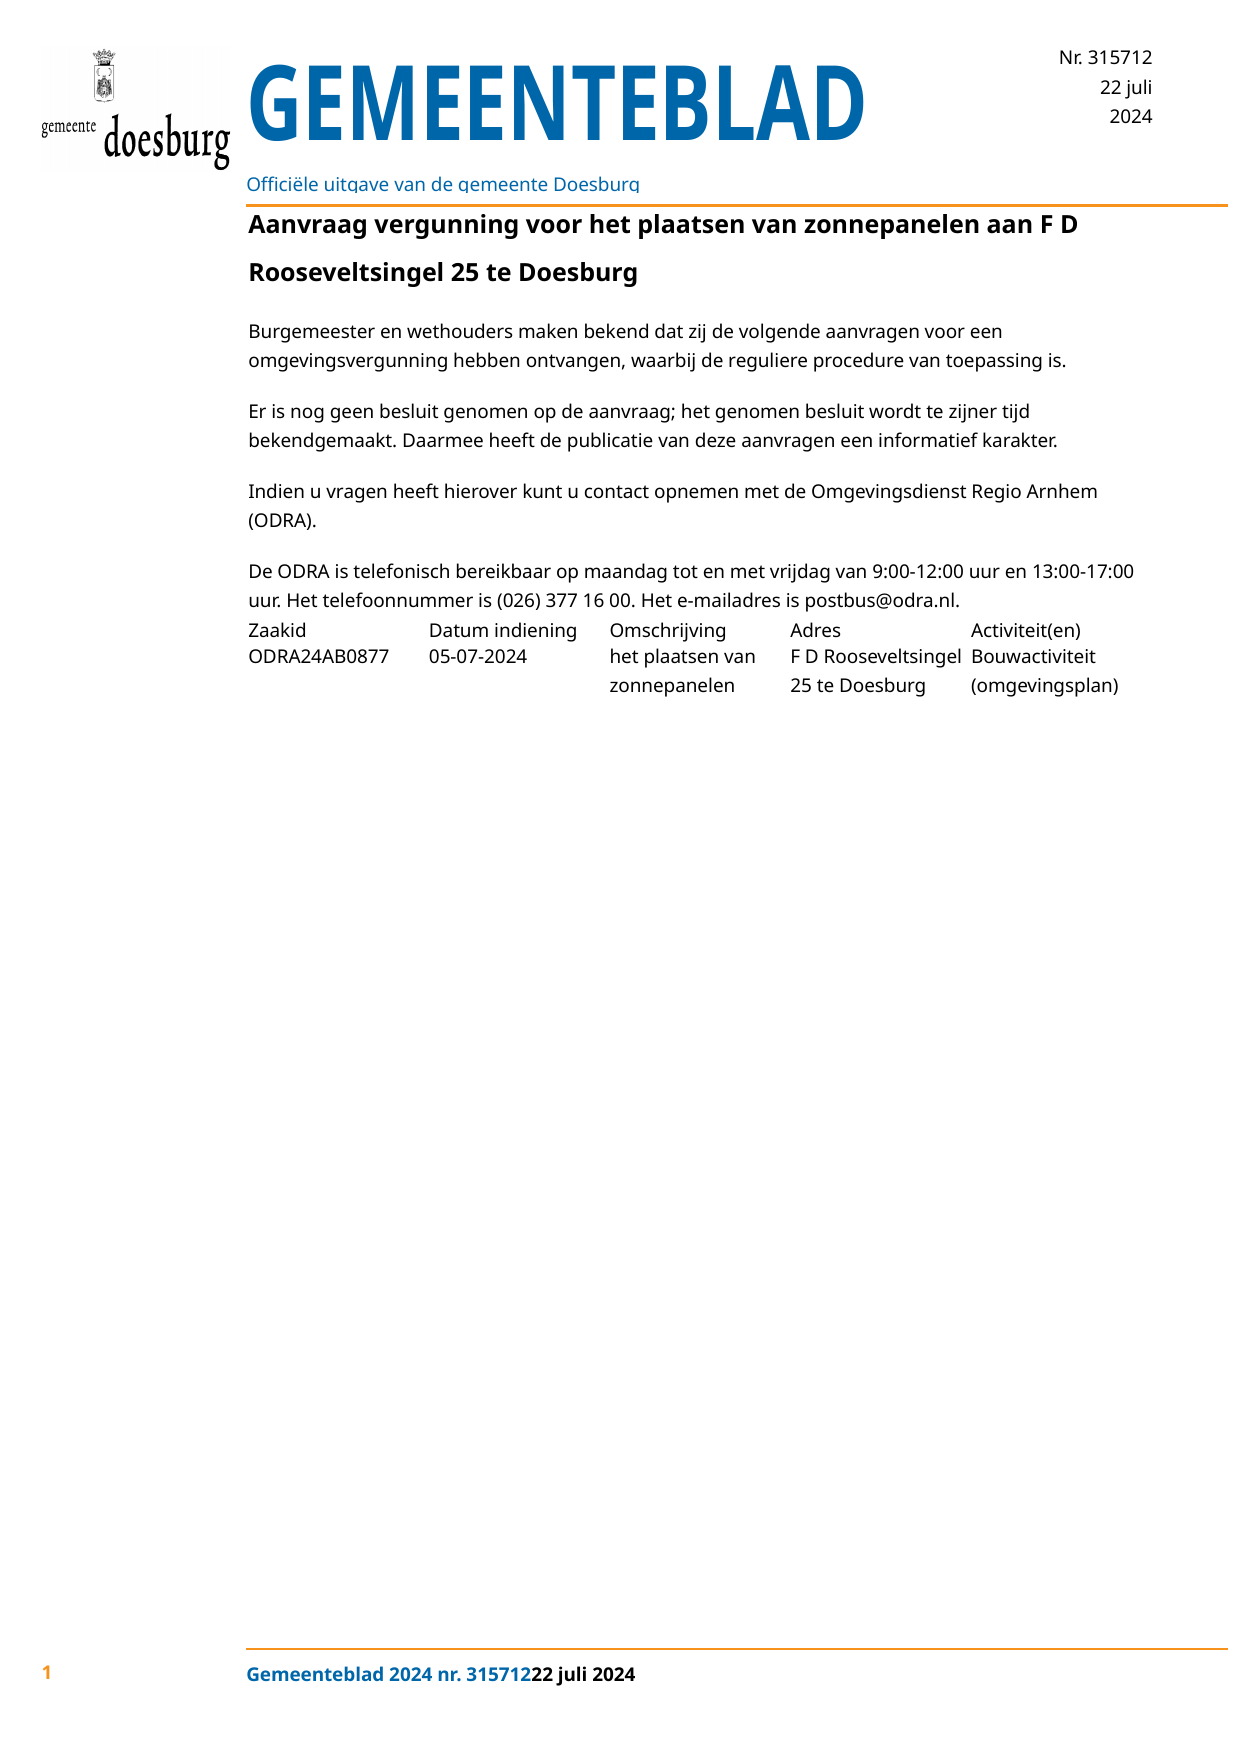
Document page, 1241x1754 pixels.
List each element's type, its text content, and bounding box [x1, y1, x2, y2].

table_cell 05-07-2024 [429, 643, 609, 698]
text De ODRA is telefonisch bereikbaar op maandag tot en met vrijdag van 9:00-12:00 uur en 13:00-17:00 uur. Het telefoonnummer is (026) 377 16 00. Het e-mailadres is postbus@odra.nl. [248, 558, 1152, 613]
picture [41, 47, 231, 172]
table_header Zaakid [248, 617, 429, 643]
text Burgemeester en wethouders maken bekend dat zij de volgende aanvragen voor een omgevingsvergunning hebben ontvangen, waarbij de reguliere procedure van toepassing is. [248, 318, 1152, 373]
text Indien u vragen heeft hierover kunt u contact opnemen met de Omgevingsdienst Regio Arnhem (ODRA). [248, 478, 1152, 533]
table_cell ODRA24AB0877 [248, 643, 429, 698]
table_header Adres [790, 617, 971, 643]
table_header Activiteit(en) [971, 617, 1152, 643]
table_cell Bouwactiviteit (omgevingsplan) [971, 643, 1152, 698]
text Er is nog geen besluit genomen op de aanvraag; het genomen besluit wordt te zijner tijd bekendgemaakt. Daarmee heeft de publicatie van deze aanvragen een informatief karakter. [248, 398, 1152, 453]
text Aanvraag vergunning voor het plaatsen van zonnepanelen aan F D Rooseveltsingel 25 te Doesburg [248, 207, 1152, 288]
table_header Datum indiening [429, 617, 609, 643]
table_header Omschrijving [609, 617, 790, 643]
table_cell het plaatsen van zonnepanelen [609, 643, 790, 698]
table_cell F D Rooseveltsingel 25 te Doesburg [790, 643, 971, 698]
